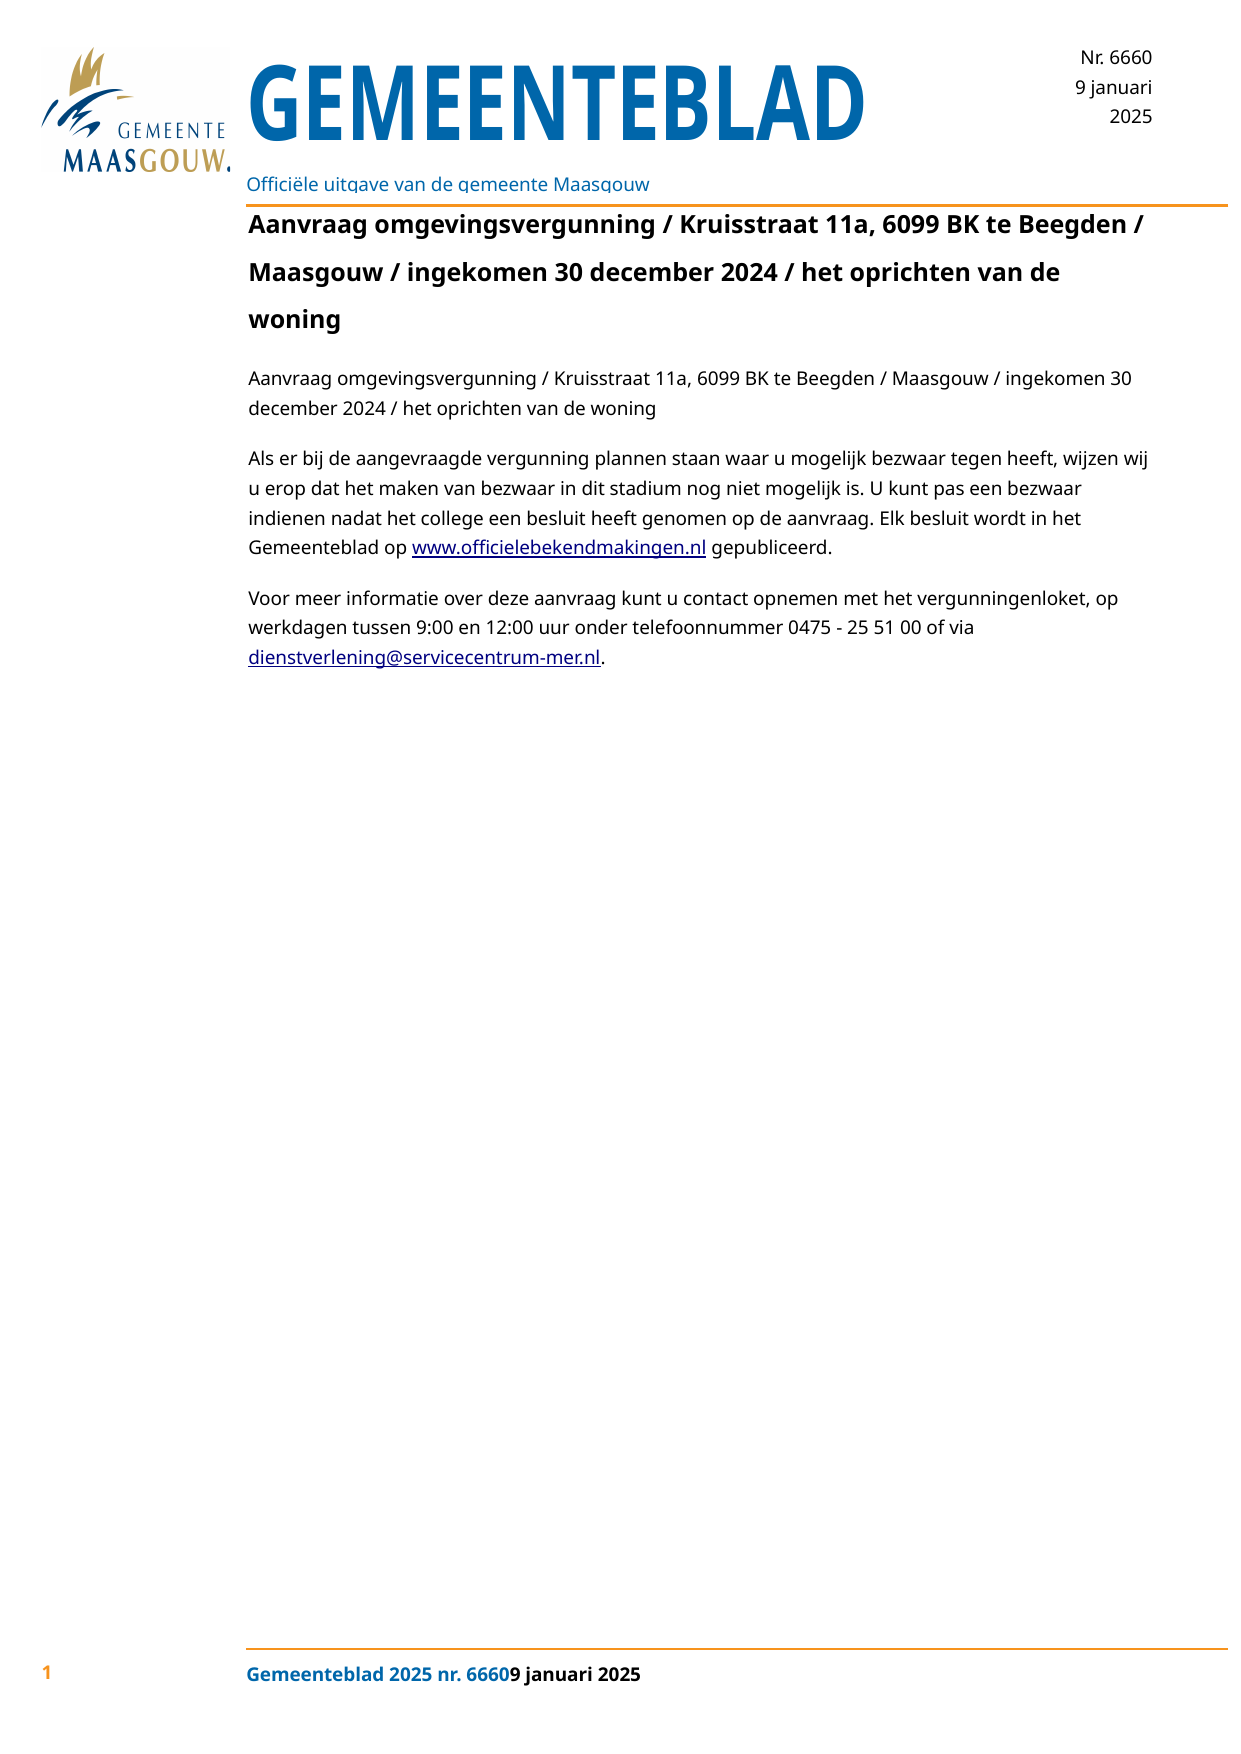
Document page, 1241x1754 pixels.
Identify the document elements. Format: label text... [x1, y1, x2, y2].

text Voor meer informatie over deze aanvraag kunt u contact opnemen met het vergunningenloket, op werkdagen tussen 9:00 en 12:00 uur onder telefoonnummer 0475 - 25 51 00 of via dienstverlening@servicecentrum-mer.nl. [248, 585, 1152, 669]
picture [41, 47, 231, 172]
text Aanvraag omgevingsvergunning / Kruisstraat 11a, 6099 BK te Beegden / Maasgouw / ingekomen 30 december 2024 / het oprichten van de woning [248, 366, 1152, 421]
text Als er bij de aangevraagde vergunning plannen staan waar u mogelijk bezwaar tegen heeft, wijzen wij u erop dat het maken van bezwaar in dit stadium nog niet mogelijk is. U kunt pas een bezwaar indienen nadat het college een besluit heeft genomen op de aanvraag. Elk besluit wordt in het Gemeenteblad op www.officielebekendmakingen.nl gepubliceerd. [248, 446, 1152, 560]
text Aanvraag omgevingsvergunning / Kruisstraat 11a, 6099 BK te Beegden / Maasgouw / ingekomen 30 december 2024 / het oprichten van de woning [248, 207, 1152, 336]
